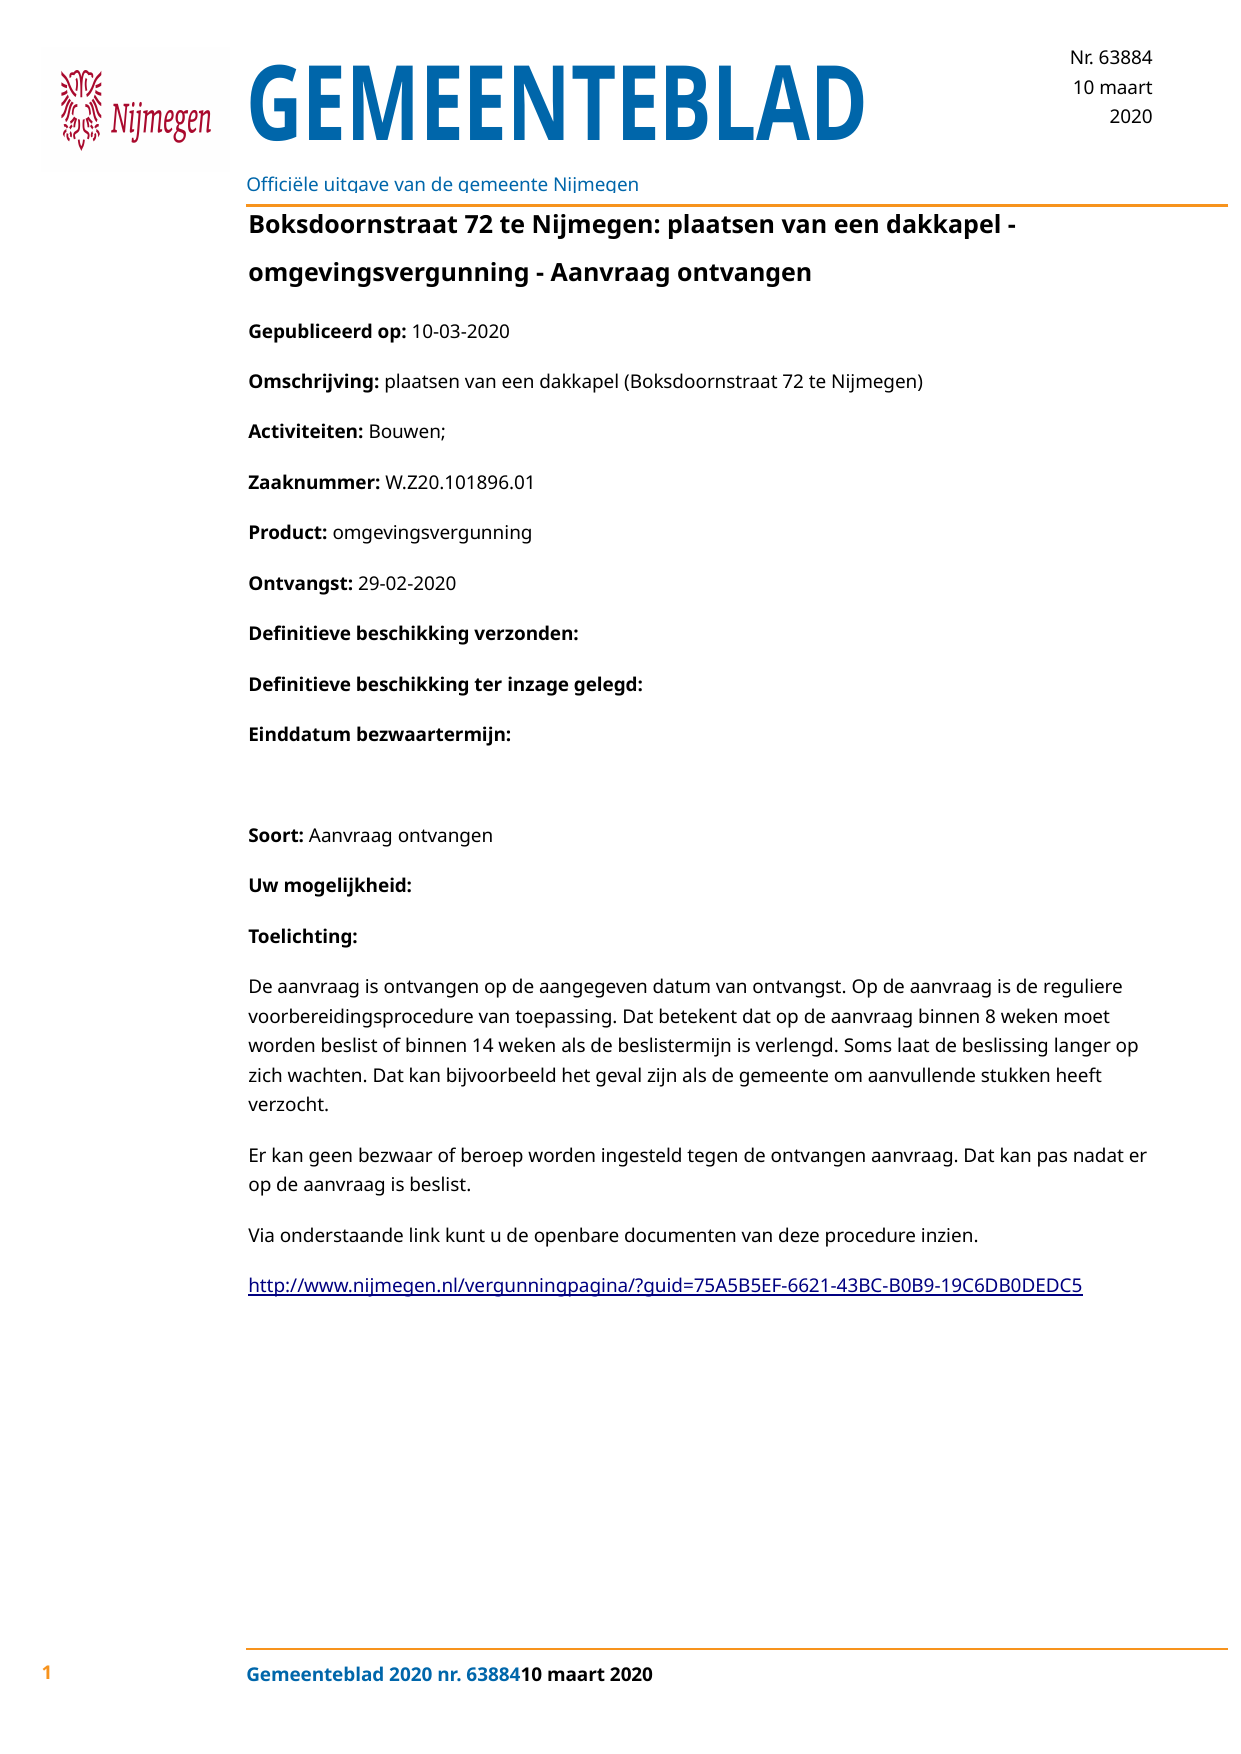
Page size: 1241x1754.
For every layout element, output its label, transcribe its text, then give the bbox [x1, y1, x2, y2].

text Product: omgevingsvergunning [248, 519, 1152, 545]
text Toelichting: [248, 923, 1152, 949]
text http://www.nijmegen.nl/vergunningpagina/?guid=75A5B5EF-6621-43BC-B0B9-19C6DB0DEDC5 [248, 1272, 1152, 1298]
text Uw mogelijkheid: [248, 872, 1152, 898]
text Definitieve beschikking ter inzage gelegd: [248, 671, 1152, 697]
text Gepubliceerd op: 10-03-2020 [248, 318, 1152, 344]
text De aanvraag is ontvangen op de aangegeven datum van ontvangst. Op de aanvraag is de reguliere voorbereidingsprocedure van toepassing. Dat betekent dat op de aanvraag binnen 8 weken moet worden beslist of binnen 14 weken als de beslistermijn is verlengd. Soms laat de beslissing langer op zich wachten. Dat kan bijvoorbeeld het geval zijn als de gemeente om aanvullende stukken heeft verzocht. [248, 973, 1152, 1117]
text Activiteiten: Bouwen; [248, 419, 1152, 444]
text Definitieve beschikking verzonden: [248, 620, 1152, 646]
text Soort: Aanvraag ontvangen [248, 822, 1152, 848]
text Boksdoornstraat 72 te Nijmegen: plaatsen van een dakkapel - omgevingsvergunning - Aanvraag ontvangen [248, 207, 1152, 288]
text Er kan geen bezwaar of beroep worden ingesteld tegen de ontvangen aanvraag. Dat kan pas nadat er op de aanvraag is beslist. [248, 1142, 1152, 1197]
picture [41, 47, 231, 172]
text Ontvangst: 29-02-2020 [248, 570, 1152, 596]
text Omschrijving: plaatsen van een dakkapel (Boksdoornstraat 72 te Nijmegen) [248, 368, 1152, 394]
text Zaaknummer: W.Z20.101896.01 [248, 469, 1152, 495]
text Via onderstaande link kunt u de openbare documenten van deze procedure inzien. [248, 1222, 1152, 1248]
text Einddatum bezwaartermijn: [248, 721, 1152, 747]
